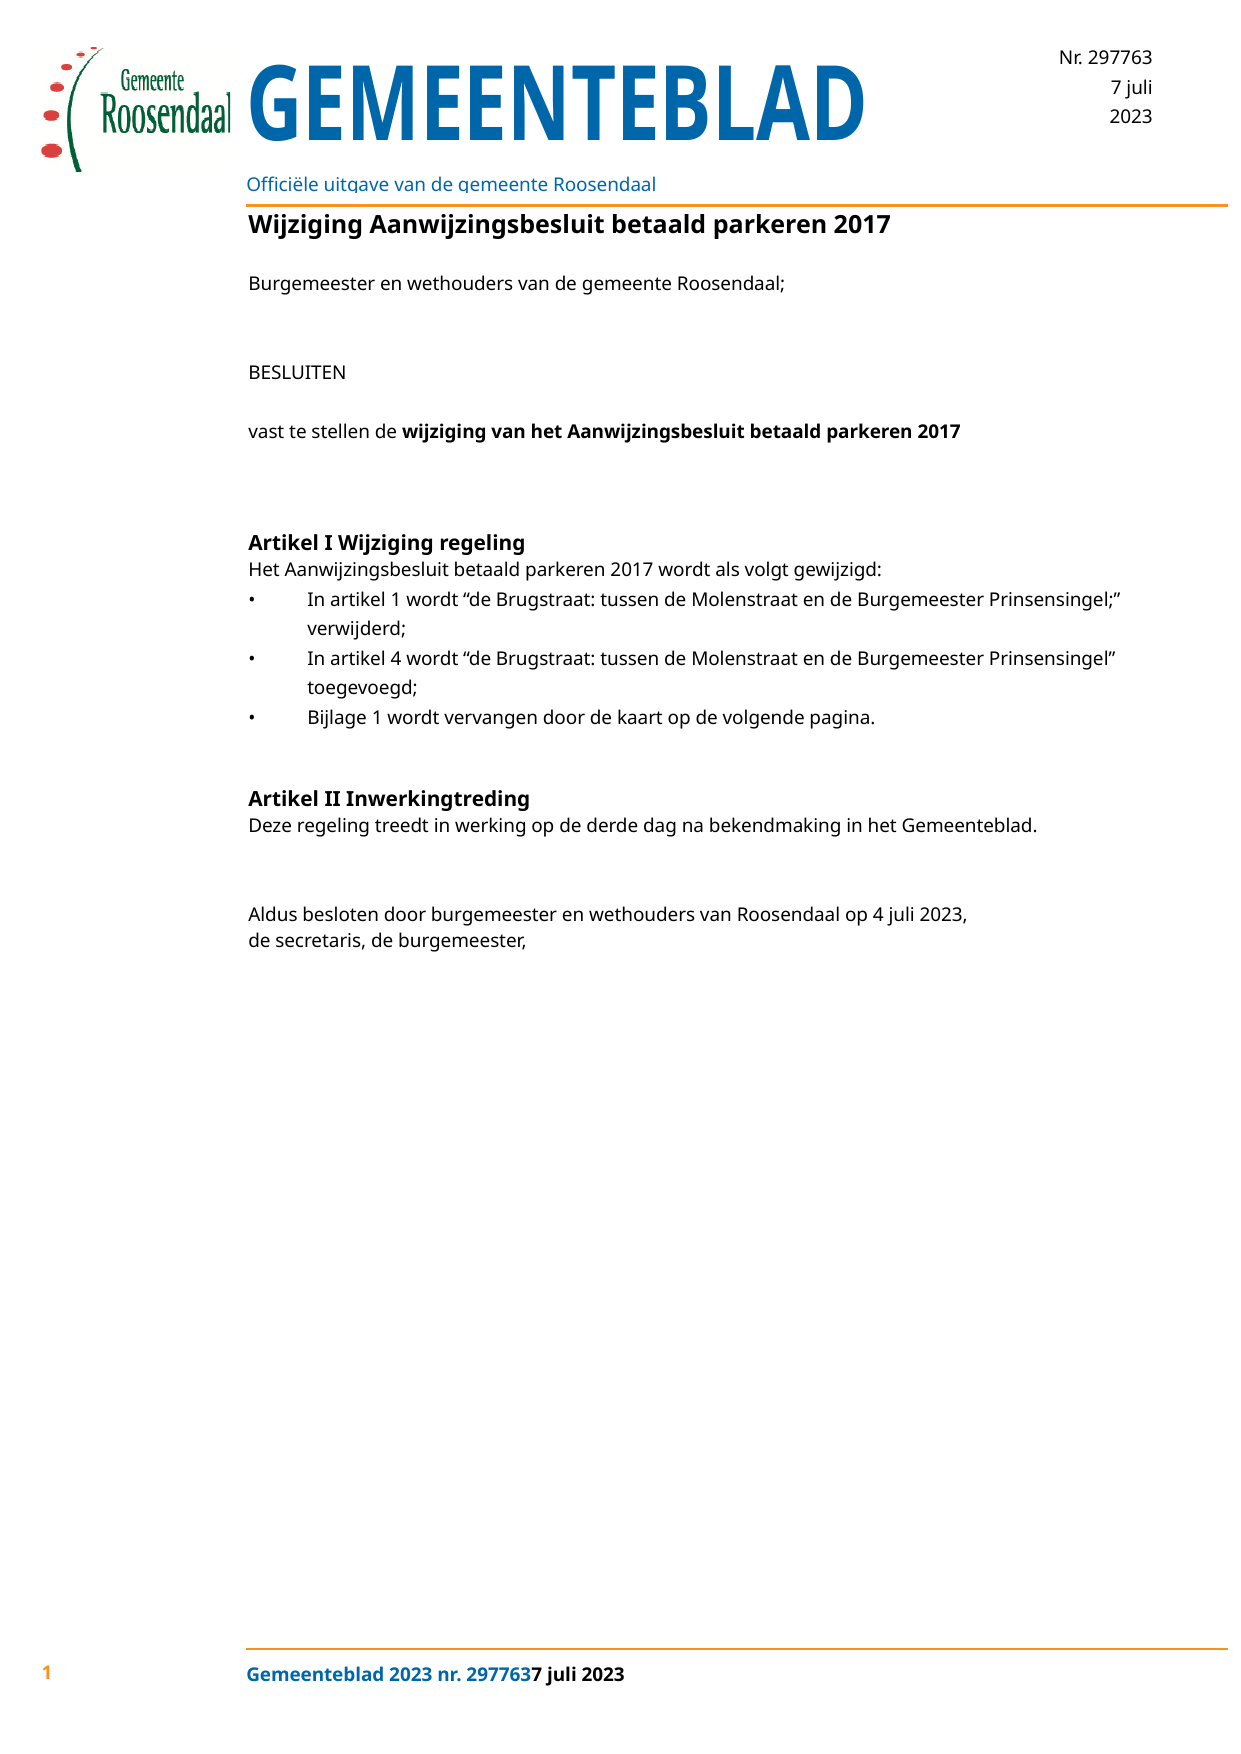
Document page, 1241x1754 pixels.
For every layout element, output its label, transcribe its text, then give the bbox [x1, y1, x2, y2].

list In artikel 4 wordt “de Brugstraat: tussen de Molenstraat en de Burgemeester Prinsensingel” toegevoegd; [248, 645, 1152, 700]
text Artikel I Wijziging regeling [248, 528, 1152, 556]
text BESLUITEN [248, 359, 1152, 385]
text de secretaris, de burgemeester, [248, 927, 1152, 953]
picture [41, 47, 231, 172]
text Burgemeester en wethouders van de gemeente Roosendaal; [248, 270, 1152, 296]
list In artikel 1 wordt “de Brugstraat: tussen de Molenstraat en de Burgemeester Prinsensingel;” verwijderd; [248, 586, 1152, 641]
text vast te stellen de wijziging van het Aanwijzingsbesluit betaald parkeren 2017 [248, 418, 1152, 444]
text Wijziging Aanwijzingsbesluit betaald parkeren 2017 [248, 207, 1152, 241]
text Artikel II Inwerkingtreding [248, 784, 1152, 813]
text Het Aanwijzingsbesluit betaald parkeren 2017 wordt als volgt gewijzigd: [248, 556, 1152, 582]
list Bijlage 1 wordt vervangen door de kaart op de volgende pagina. [248, 704, 1152, 730]
text Deze regeling treedt in werking op de derde dag na bekendmaking in het Gemeenteblad. [248, 813, 1152, 838]
text Aldus besloten door burgemeester en wethouders van Roosendaal op 4 juli 2023, [248, 901, 1152, 927]
